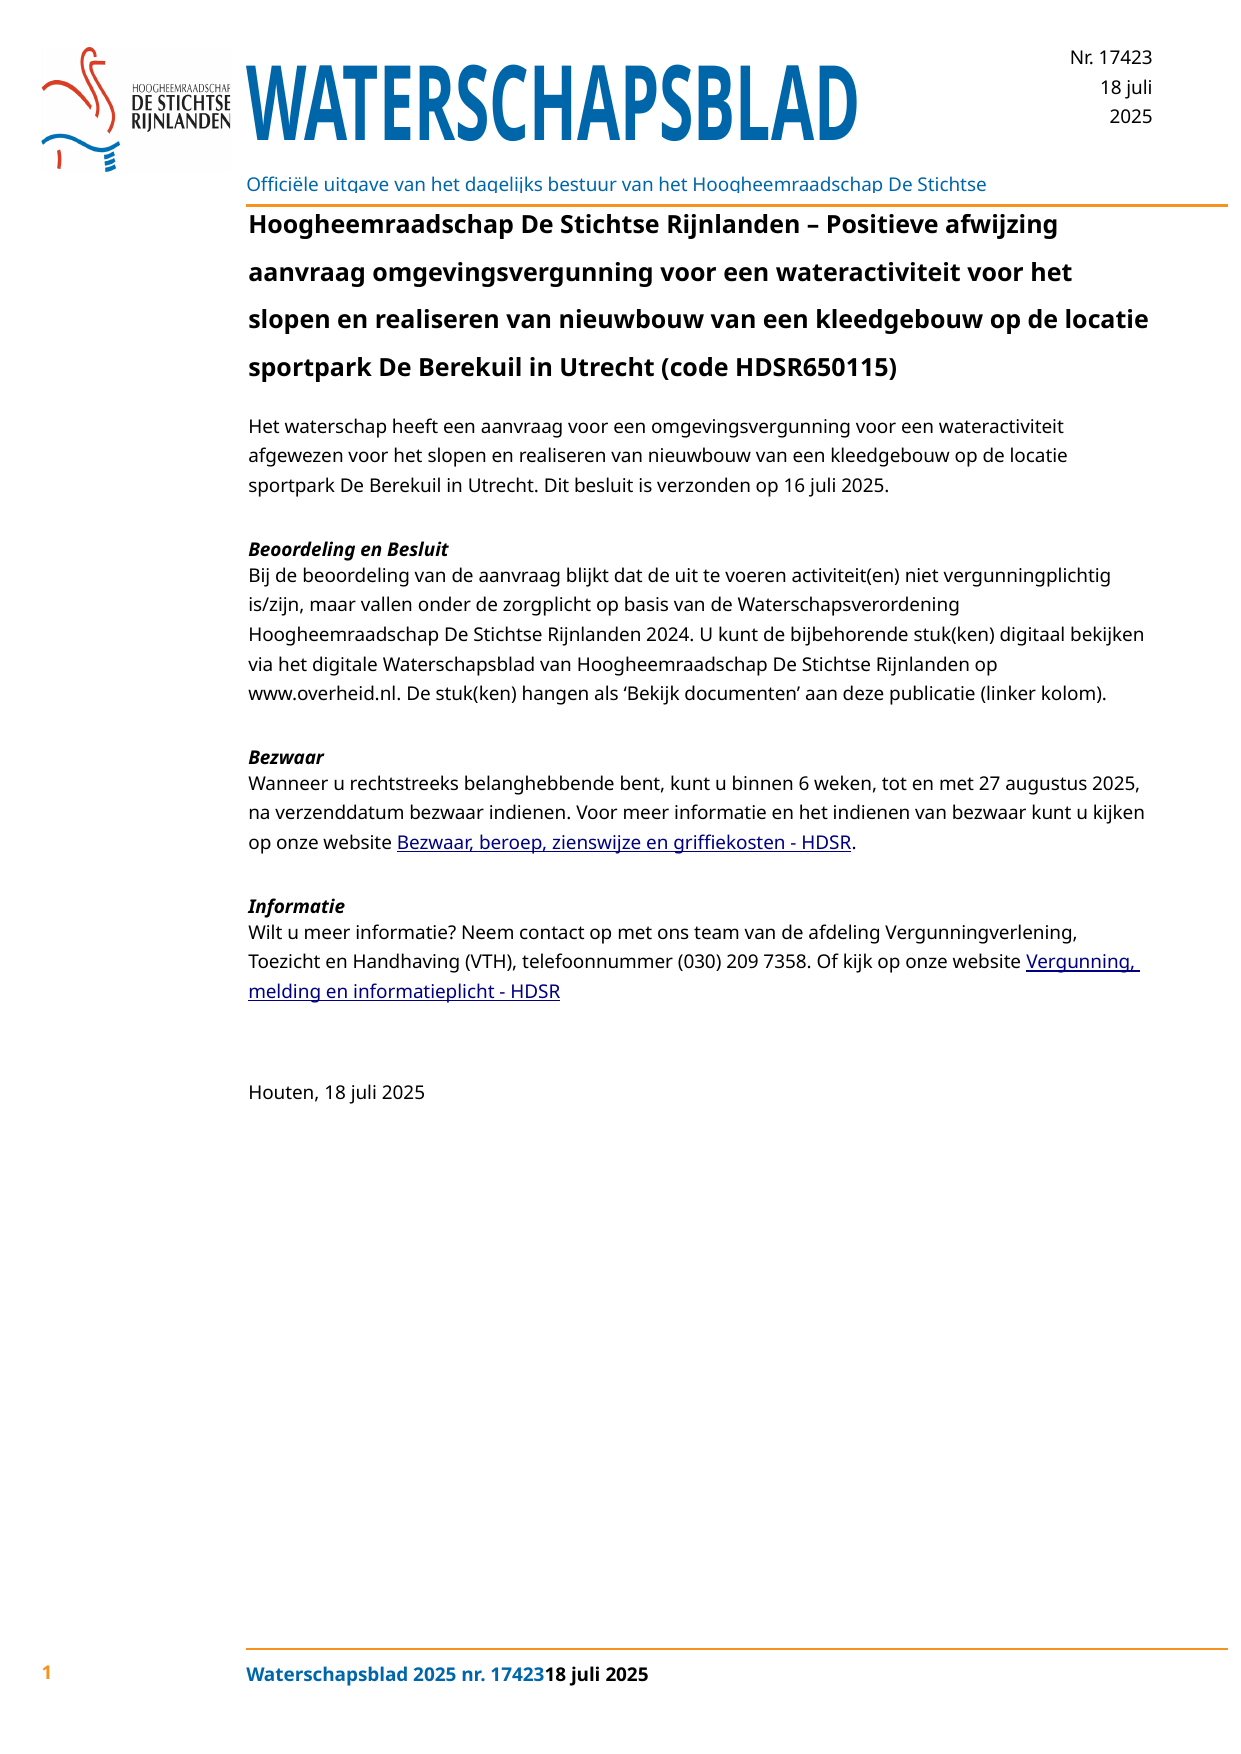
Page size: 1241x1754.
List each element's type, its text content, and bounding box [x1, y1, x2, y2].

text Bij de beoordeling van de aanvraag blijkt dat de uit te voeren activiteit(en) niet vergunningplichtig is/zijn, maar vallen onder de zorgplicht op basis van de Waterschapsverordening Hoogheemraadschap De Stichtse Rijnlanden 2024. U kunt de bijbehorende stuk(ken) digitaal bekijken via het digitale Waterschapsblad van Hoogheemraadschap De Stichtse Rijnlanden op www.overheid.nl. De stuk(ken) hangen als ‘Bekijk documenten’ aan deze publicatie (linker kolom). [248, 562, 1152, 706]
text Beoordeling en Besluit [248, 536, 1152, 562]
picture [41, 47, 231, 172]
text Bezwaar [248, 744, 1152, 770]
text Het waterschap heeft een aanvraag voor een omgevingsvergunning voor een wateractiviteit afgewezen voor het slopen en realiseren van nieuwbouw van een kleedgebouw op de locatie sportpark De Berekuil in Utrecht. Dit besluit is verzonden op 16 juli 2025. [248, 413, 1152, 498]
text Wilt u meer informatie? Neem contact op met ons team van de afdeling Vergunningverlening, Toezicht en Handhaving (VTH), telefoonnummer (030) 209 7358. Of kijk op onze website Vergunning, melding en informatieplicht - HDSR [248, 919, 1152, 1004]
text Wanneer u rechtstreeks belanghebbende bent, kunt u binnen 6 weken, tot en met 27 augustus 2025, na verzenddatum bezwaar indienen. Voor meer informatie en het indienen van bezwaar kunt u kijken op onze website Bezwaar, beroep, zienswijze en griffiekosten - HDSR. [248, 770, 1152, 855]
text Informatie [248, 893, 1152, 919]
text Hoogheemraadschap De Stichtse Rijnlanden – Positieve afwijzing aanvraag omgevingsvergunning voor een wateractiviteit voor het slopen en realiseren van nieuwbouw van een kleedgebouw op de locatie sportpark De Berekuil in Utrecht (code HDSR650115) [248, 207, 1152, 384]
text Houten, 18 juli 2025 [248, 1079, 1152, 1104]
